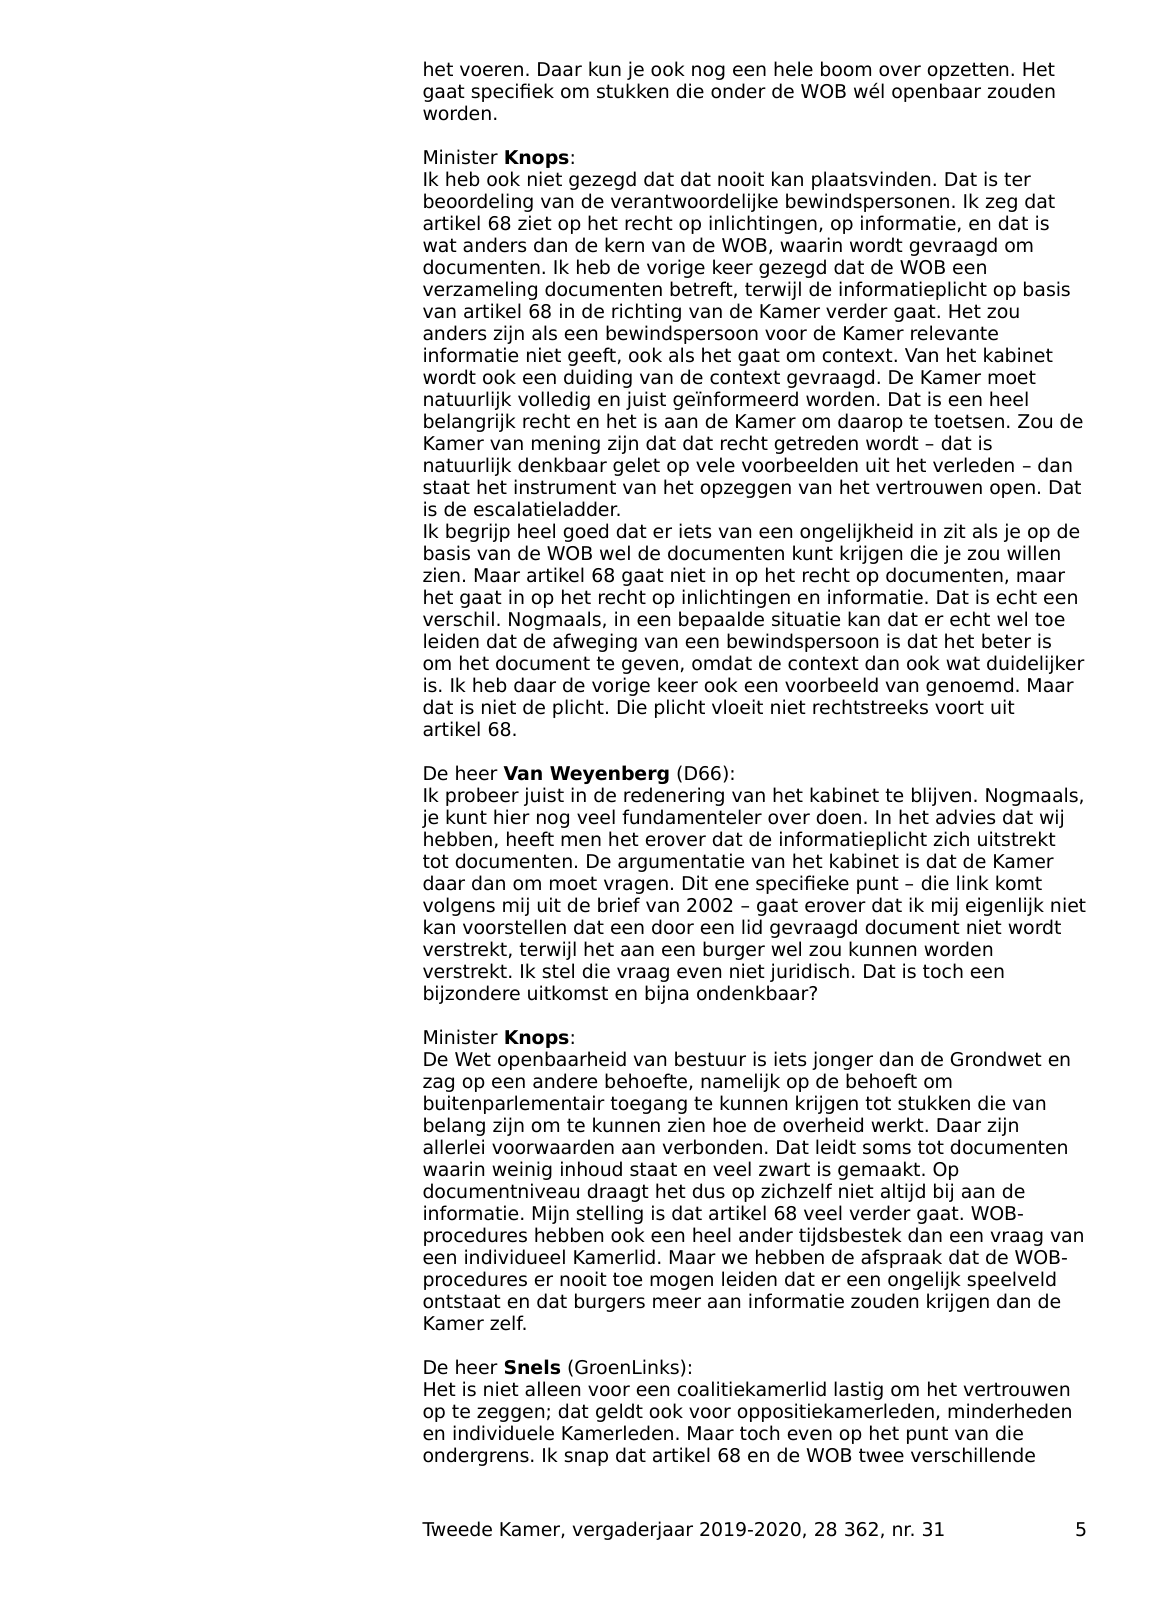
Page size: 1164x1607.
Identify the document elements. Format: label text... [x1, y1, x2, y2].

text het voeren. Daar kun je ook nog een hele boom over opzetten. Het gaat specifiek om stukken die onder de WOB wél openbaar zouden worden. [422, 59, 1087, 125]
text Het is niet alleen voor een coalitiekamerlid lastig om het vertrouwen op te zeggen; dat geldt ook voor oppositiekamerleden, minderheden en individuele Kamerleden. Maar toch even op het punt van die ondergrens. Ik snap dat artikel 68 en de WOB twee verschillende [422, 1379, 1087, 1467]
text Minister Knops: [422, 1027, 1087, 1049]
text Ik probeer juist in de redenering van het kabinet te blijven. Nogmaals, je kunt hier nog veel fundamenteler over doen. In het advies dat wij hebben, heeft men het erover dat de informatieplicht zich uitstrekt tot documenten. De argumentatie van het kabinet is dat de Kamer daar dan om moet vragen. Dit ene specifieke punt – die link komt volgens mij uit de brief van 2002 – gaat erover dat ik mij eigenlijk niet kan voorstellen dat een door een lid gevraagd document niet wordt verstrekt, terwijl het aan een burger wel zou kunnen worden verstrekt. Ik stel die vraag even niet juridisch. Dat is toch een bijzondere uitkomst en bijna ondenkbaar? [422, 785, 1087, 1004]
text Ik begrijp heel goed dat er iets van een ongelijkheid in zit als je op de basis van de WOB wel de documenten kunt krijgen die je zou willen zien. Maar artikel 68 gaat niet in op het recht op documenten, maar het gaat in op het recht op inlichtingen en informatie. Dat is echt een verschil. Nogmaals, in een bepaalde situatie kan dat er echt wel toe leiden dat de afweging van een bewindspersoon is dat het beter is om het document te geven, omdat de context dan ook wat duidelijker is. Ik heb daar de vorige keer ook een voorbeeld van genoemd. Maar dat is niet de plicht. Die plicht vloeit niet rechtstreeks voort uit artikel 68. [422, 521, 1087, 741]
text De heer Snels (GroenLinks): [422, 1357, 1087, 1379]
text De heer Van Weyenberg (D66): [422, 763, 1087, 785]
text Ik heb ook niet gezegd dat dat nooit kan plaatsvinden. Dat is ter beoordeling van de verantwoordelijke bewindspersonen. Ik zeg dat artikel 68 ziet op het recht op inlichtingen, op informatie, en dat is wat anders dan de kern van de WOB, waarin wordt gevraagd om documenten. Ik heb de vorige keer gezegd dat de WOB een verzameling documenten betreft, terwijl de informatieplicht op basis van artikel 68 in de richting van de Kamer verder gaat. Het zou anders zijn als een bewindspersoon voor de Kamer relevante informatie niet geeft, ook als het gaat om context. Van het kabinet wordt ook een duiding van de context gevraagd. De Kamer moet natuurlijk volledig en juist geïnformeerd worden. Dat is een heel belangrijk recht en het is aan de Kamer om daarop te toetsen. Zou de Kamer van mening zijn dat dat recht getreden wordt – dat is natuurlijk denkbaar gelet op vele voorbeelden uit het verleden – dan staat het instrument van het opzeggen van het vertrouwen open. Dat is de escalatieladder. [422, 169, 1087, 521]
text De Wet openbaarheid van bestuur is iets jonger dan de Grondwet en zag op een andere behoefte, namelijk op de behoeft om buitenparlementair toegang te kunnen krijgen tot stukken die van belang zijn om te kunnen zien hoe de overheid werkt. Daar zijn allerlei voorwaarden aan verbonden. Dat leidt soms tot documenten waarin weinig inhoud staat en veel zwart is gemaakt. Op documentniveau draagt het dus op zichzelf niet altijd bij aan de informatie. Mijn stelling is dat artikel 68 veel verder gaat. WOB-procedures hebben ook een heel ander tijdsbestek dan een vraag van een individueel Kamerlid. Maar we hebben de afspraak dat de WOB-procedures er nooit toe mogen leiden dat er een ongelijk speelveld ontstaat en dat burgers meer aan informatie zouden krijgen dan de Kamer zelf. [422, 1049, 1087, 1334]
text Minister Knops: [422, 147, 1087, 169]
